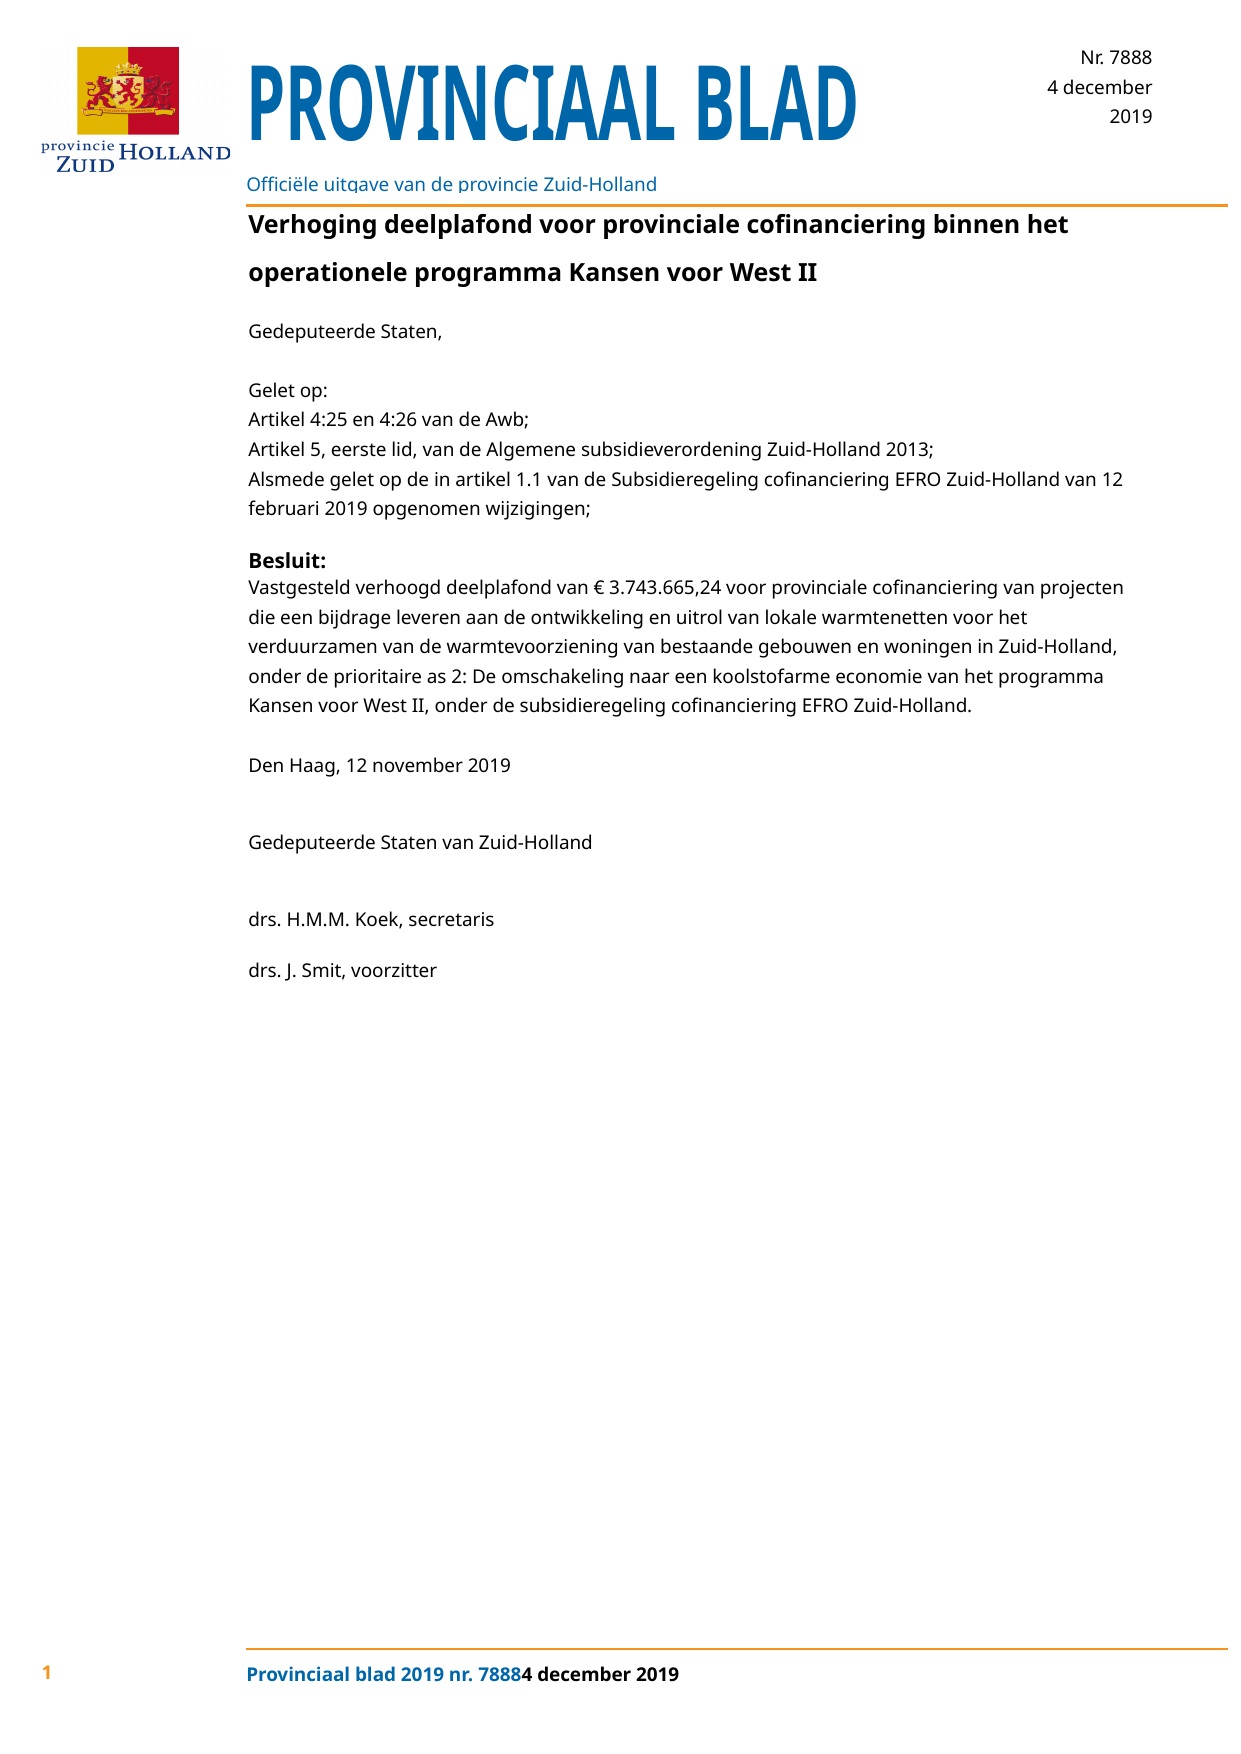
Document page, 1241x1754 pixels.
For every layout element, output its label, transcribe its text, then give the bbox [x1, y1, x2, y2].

text Verhoging deelplafond voor provinciale cofinanciering binnen het operationele programma Kansen voor West II [248, 207, 1152, 288]
picture [41, 47, 231, 172]
text Gedeputeerde Staten van Zuid-Holland [248, 829, 1152, 855]
text Vastgesteld verhoogd deelplafond van € 3.743.665,24 voor provinciale cofinanciering van projecten die een bijdrage leveren aan de ontwikkeling en uitrol van lokale warmtenetten voor het verduurzamen van de warmtevoorziening van bestaande gebouwen en woningen in Zuid-Holland, onder de prioritaire as 2: De omschakeling naar een koolstofarme economie van het programma Kansen voor West II, onder de subsidieregeling cofinanciering EFRO Zuid-Holland. [248, 574, 1152, 718]
text Gelet op: [248, 377, 1152, 403]
text drs. H.M.M. Koek, secretaris [248, 906, 1152, 932]
text Alsmede gelet op de in artikel 1.1 van de Subsidieregeling cofinanciering EFRO Zuid-Holland van 12 februari 2019 opgenomen wijzigingen; [248, 466, 1152, 521]
text Besluit: [248, 546, 1152, 574]
text drs. J. Smit, voorzitter [248, 958, 1152, 983]
text Den Haag, 12 november 2019 [248, 752, 1152, 777]
text Artikel 4:25 en 4:26 van de Awb; [248, 407, 1152, 432]
text Artikel 5, eerste lid, van de Algemene subsidieverordening Zuid-Holland 2013; [248, 436, 1152, 462]
text Gedeputeerde Staten, [248, 318, 1152, 344]
